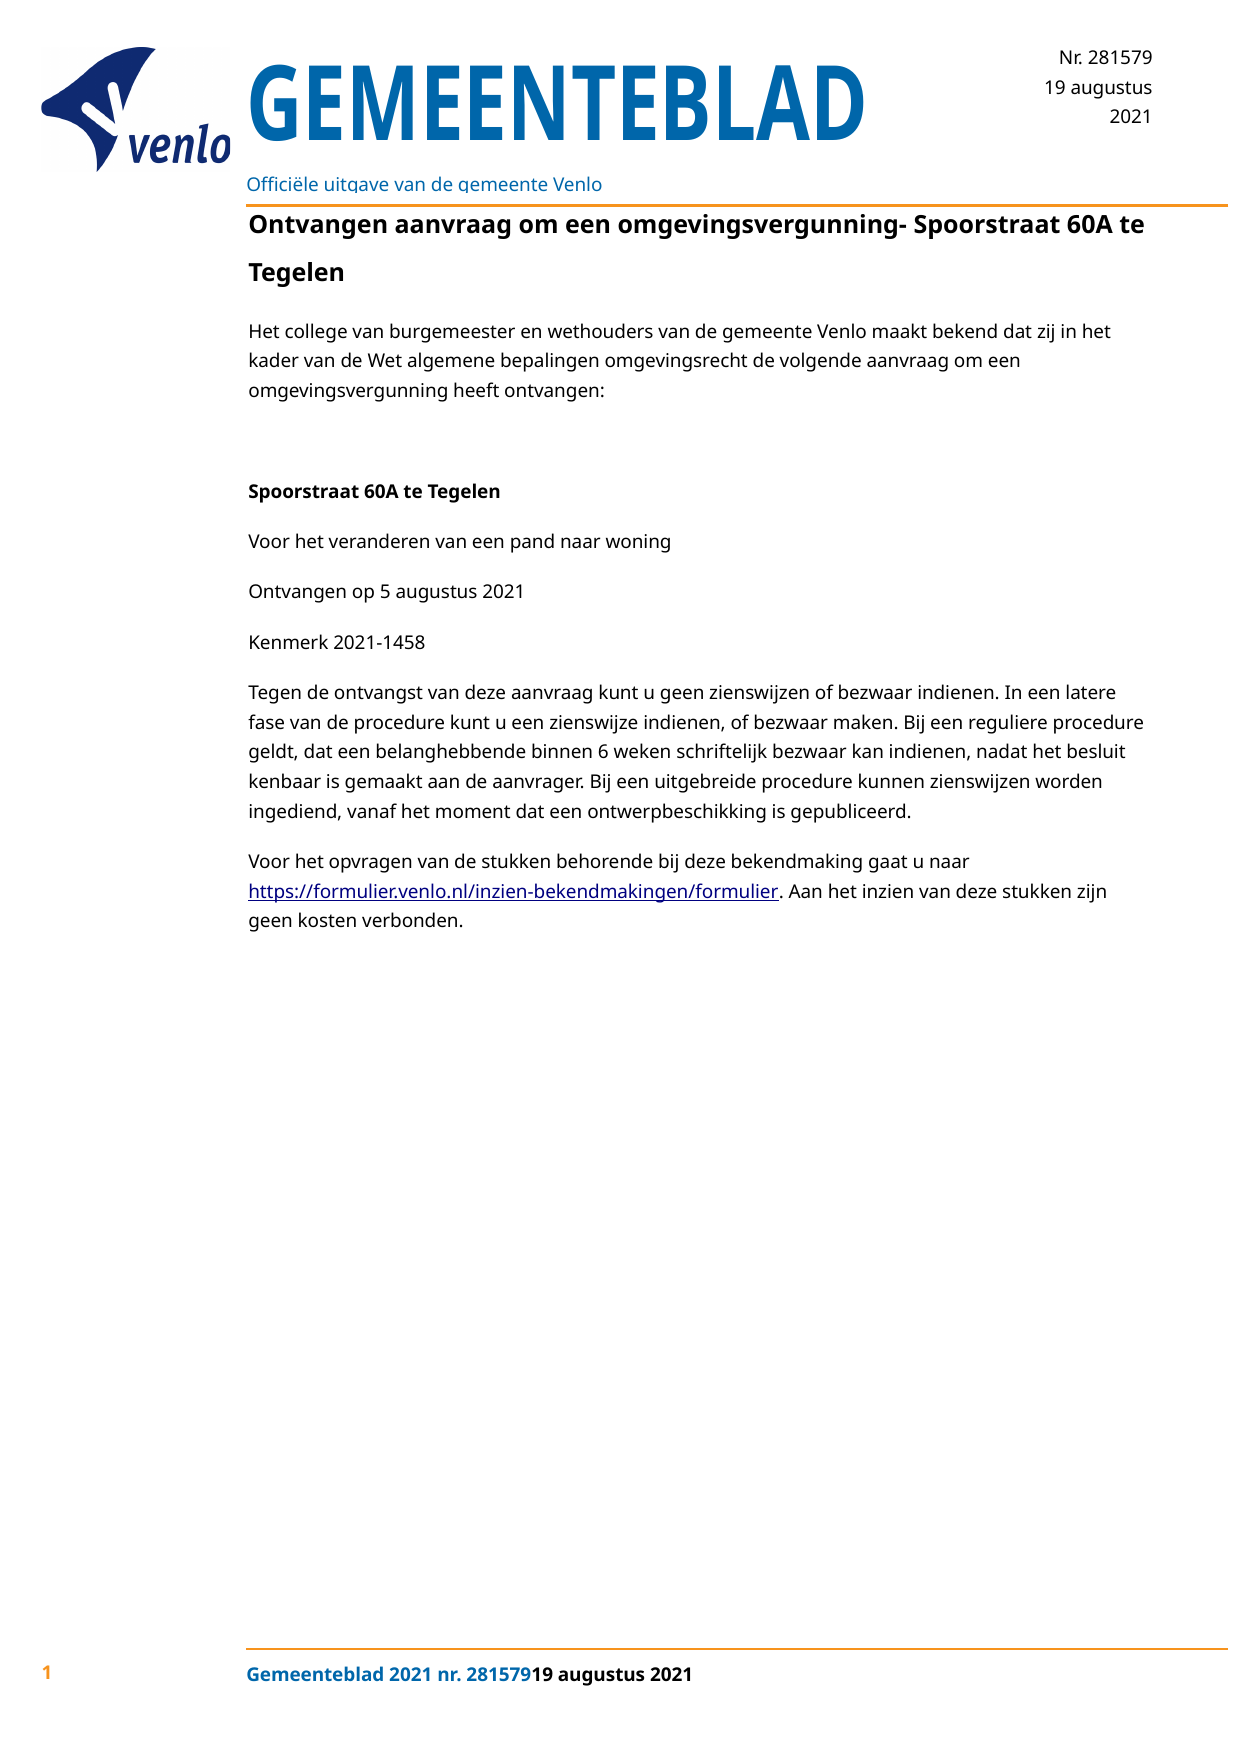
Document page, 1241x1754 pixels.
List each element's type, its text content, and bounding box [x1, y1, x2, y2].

text Voor het veranderen van een pand naar woning [248, 528, 1152, 554]
text Ontvangen op 5 augustus 2021 [248, 579, 1152, 604]
text Ontvangen aanvraag om een omgevingsvergunning- Spoorstraat 60A te Tegelen [248, 207, 1152, 288]
text Het college van burgemeester en wethouders van de gemeente Venlo maakt bekend dat zij in het kader van de Wet algemene bepalingen omgevingsrecht de volgende aanvraag om een omgevingsvergunning heeft ontvangen: [248, 318, 1152, 403]
picture [41, 47, 231, 172]
text Spoorstraat 60A te Tegelen [248, 478, 1152, 504]
text Kenmerk 2021-1458 [248, 629, 1152, 655]
text Tegen de ontvangst van deze aanvraag kunt u geen zienswijzen of bezwaar indienen. In een latere fase van de procedure kunt u een zienswijze indienen, of bezwaar maken. Bij een reguliere procedure geldt, dat een belanghebbende binnen 6 weken schriftelijk bezwaar kan indienen, nadat het besluit kenbaar is gemaakt aan de aanvrager. Bij een uitgebreide procedure kunnen zienswijzen worden ingediend, vanaf het moment dat een ontwerpbeschikking is gepubliceerd. [248, 679, 1152, 824]
text Voor het opvragen van de stukken behorende bij deze bekendmaking gaat u naar https://formulier.venlo.nl/inzien-bekendmakingen/formulier. Aan het inzien van deze stukken zijn geen kosten verbonden. [248, 848, 1152, 933]
